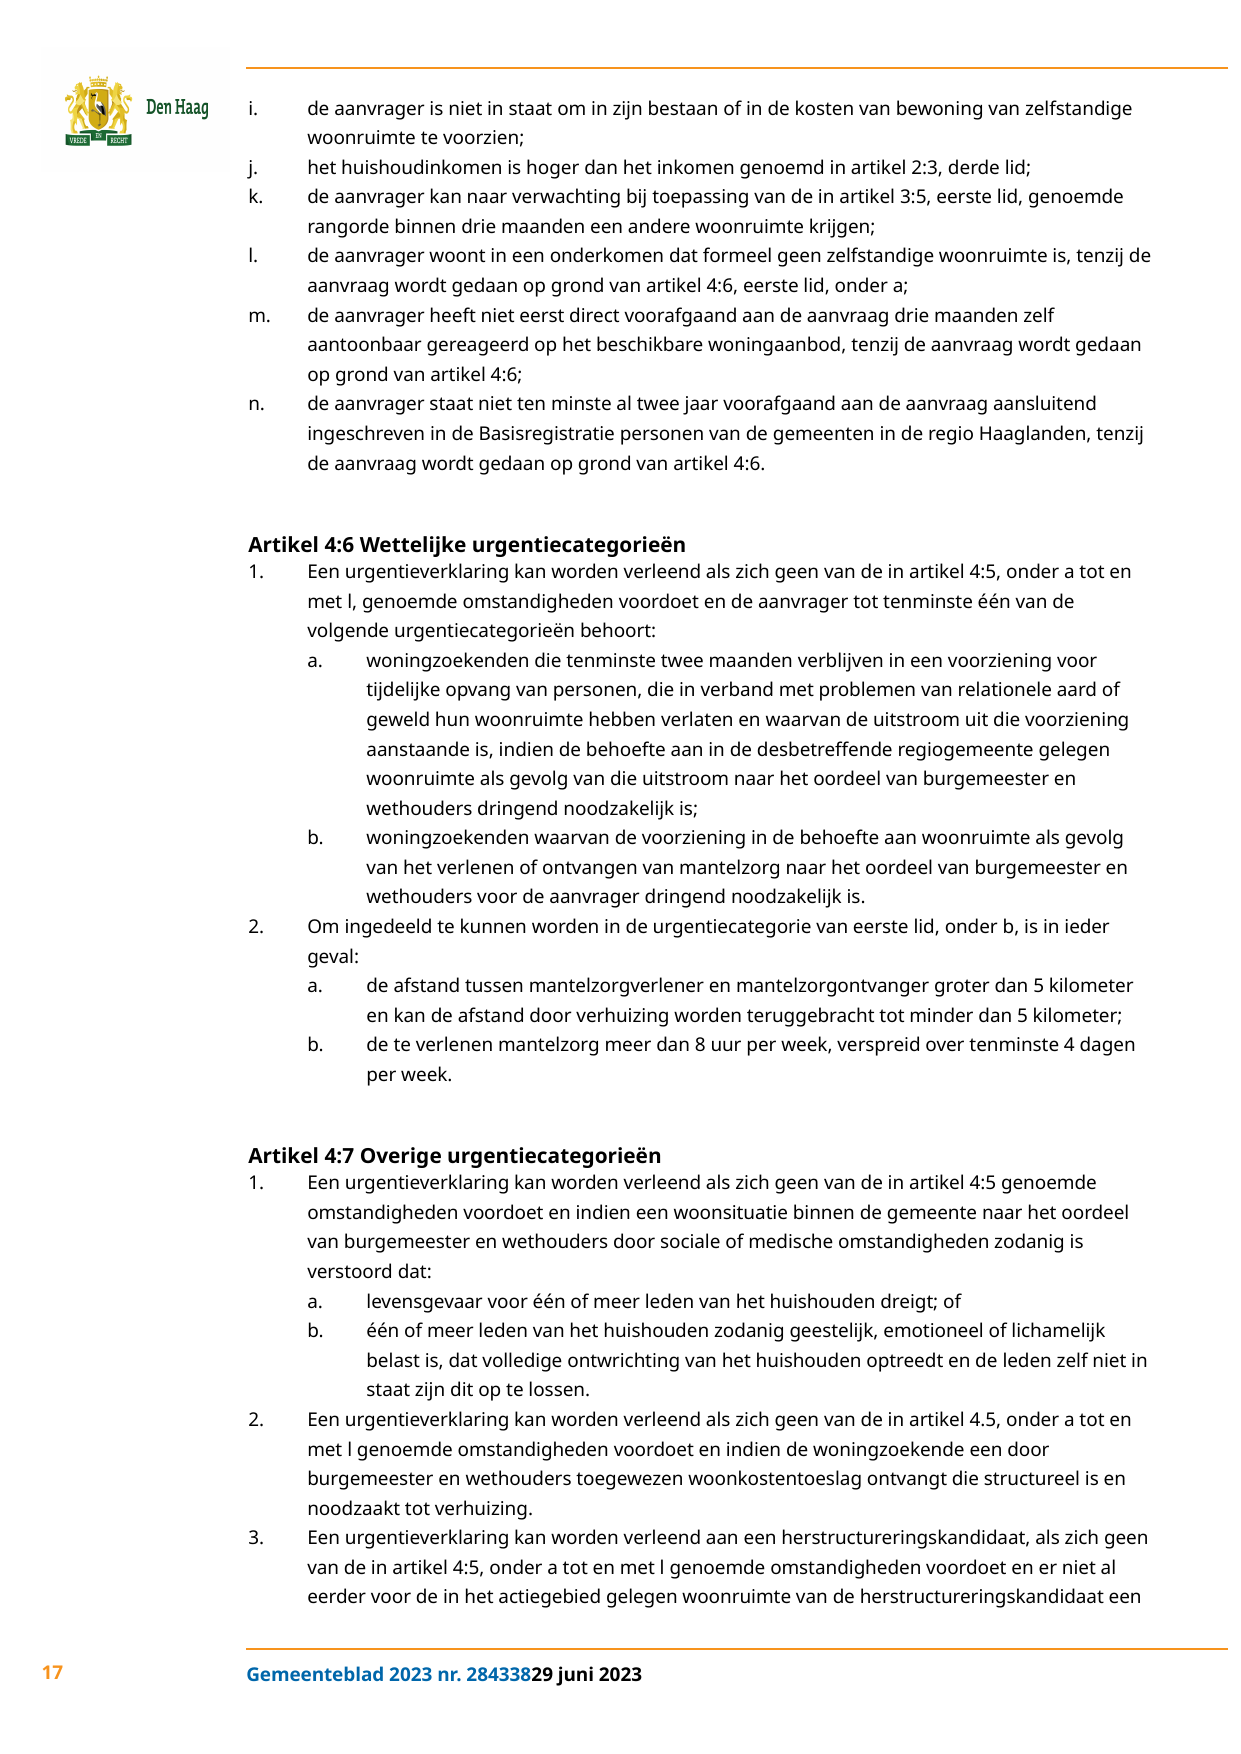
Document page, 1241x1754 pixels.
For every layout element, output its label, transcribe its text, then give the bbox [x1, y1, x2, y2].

list Een urgentieverklaring kan worden verleend als zich geen van de in artikel 4:5 genoemde omstandigheden voordoet en indien een woonsituatie binnen de gemeente naar het oordeel van burgemeester en wethouders door sociale of medische omstandigheden zodanig is verstoord dat: [248, 1169, 1152, 1284]
list Een urgentieverklaring kan worden verleend als zich geen van de in artikel 4:5, onder a tot en met l, genoemde omstandigheden voordoet en de aanvrager tot tenminste één van de volgende urgentiecategorieën behoort: [248, 558, 1152, 643]
list de te verlenen mantelzorg meer dan 8 uur per week, verspreid over tenminste 4 dagen per week. [307, 1032, 1152, 1087]
list levensgevaar voor één of meer leden van het huishouden dreigt; of [307, 1288, 1152, 1314]
list de aanvrager heeft niet eerst direct voorafgaand aan de aanvraag drie maanden zelf aantoonbaar gereageerd op het beschikbare woningaanbod, tenzij de aanvraag wordt gedaan op grond van artikel 4:6; [248, 302, 1152, 387]
list de aanvrager staat niet ten minste al twee jaar voorafgaand aan de aanvraag aansluitend ingeschreven in de Basisregistratie personen van de gemeenten in de regio Haaglanden, tenzij de aanvraag wordt gedaan op grond van artikel 4:6. [248, 391, 1152, 476]
list Een urgentieverklaring kan worden verleend aan een herstructureringskandidaat, als zich geen van de in artikel 4:5, onder a tot en met l genoemde omstandigheden voordoet en er niet al eerder voor de in het actiegebied gelegen woonruimte van de herstructureringskandidaat een [248, 1524, 1152, 1609]
picture [41, 47, 231, 172]
list de aanvrager is niet in staat om in zijn bestaan of in de kosten van bewoning van zelfstandige woonruimte te voorzien; [248, 95, 1152, 150]
list de afstand tussen mantelzorgverlener en mantelzorgontvanger groter dan 5 kilometer en kan de afstand door verhuizing worden teruggebracht tot minder dan 5 kilometer; [307, 972, 1152, 1028]
text Artikel 4:6 Wettelijke urgentiecategorieën [248, 530, 1152, 558]
text Artikel 4:7 Overige urgentiecategorieën [248, 1141, 1152, 1169]
list woningzoekenden die tenminste twee maanden verblijven in een voorziening voor tijdelijke opvang van personen, die in verband met problemen van relationele aard of geweld hun woonruimte hebben verlaten en waarvan de uitstroom uit die voorziening aanstaande is, indien de behoefte aan in de desbetreffende regiogemeente gelegen woonruimte als gevolg van die uitstroom naar het oordeel van burgemeester en wethouders dringend noodzakelijk is; [307, 647, 1152, 821]
list het huishoudinkomen is hoger dan het inkomen genoemd in artikel 2:3, derde lid; [248, 154, 1152, 180]
list Een urgentieverklaring kan worden verleend als zich geen van de in artikel 4.5, onder a tot en met l genoemde omstandigheden voordoet en indien de woningzoekende een door burgemeester en wethouders toegewezen woonkostentoeslag ontvangt die structureel is en noodzaakt tot verhuizing. [248, 1406, 1152, 1521]
list Om ingedeeld te kunnen worden in de urgentiecategorie van eerste lid, onder b, is in ieder geval: [248, 913, 1152, 968]
list de aanvrager kan naar verwachting bij toepassing van de in artikel 3:5, eerste lid, genoemde rangorde binnen drie maanden een andere woonruimte krijgen; [248, 183, 1152, 239]
list de aanvrager woont in een onderkomen dat formeel geen zelfstandige woonruimte is, tenzij de aanvraag wordt gedaan op grond van artikel 4:6, eerste lid, onder a; [248, 243, 1152, 298]
list één of meer leden van het huishouden zodanig geestelijk, emotioneel of lichamelijk belast is, dat volledige ontwrichting van het huishouden optreedt en de leden zelf niet in staat zijn dit op te lossen. [307, 1317, 1152, 1402]
list woningzoekenden waarvan de voorziening in de behoefte aan woonruimte als gevolg van het verlenen of ontvangen van mantelzorg naar het oordeel van burgemeester en wethouders voor de aanvrager dringend noodzakelijk is. [307, 824, 1152, 909]
